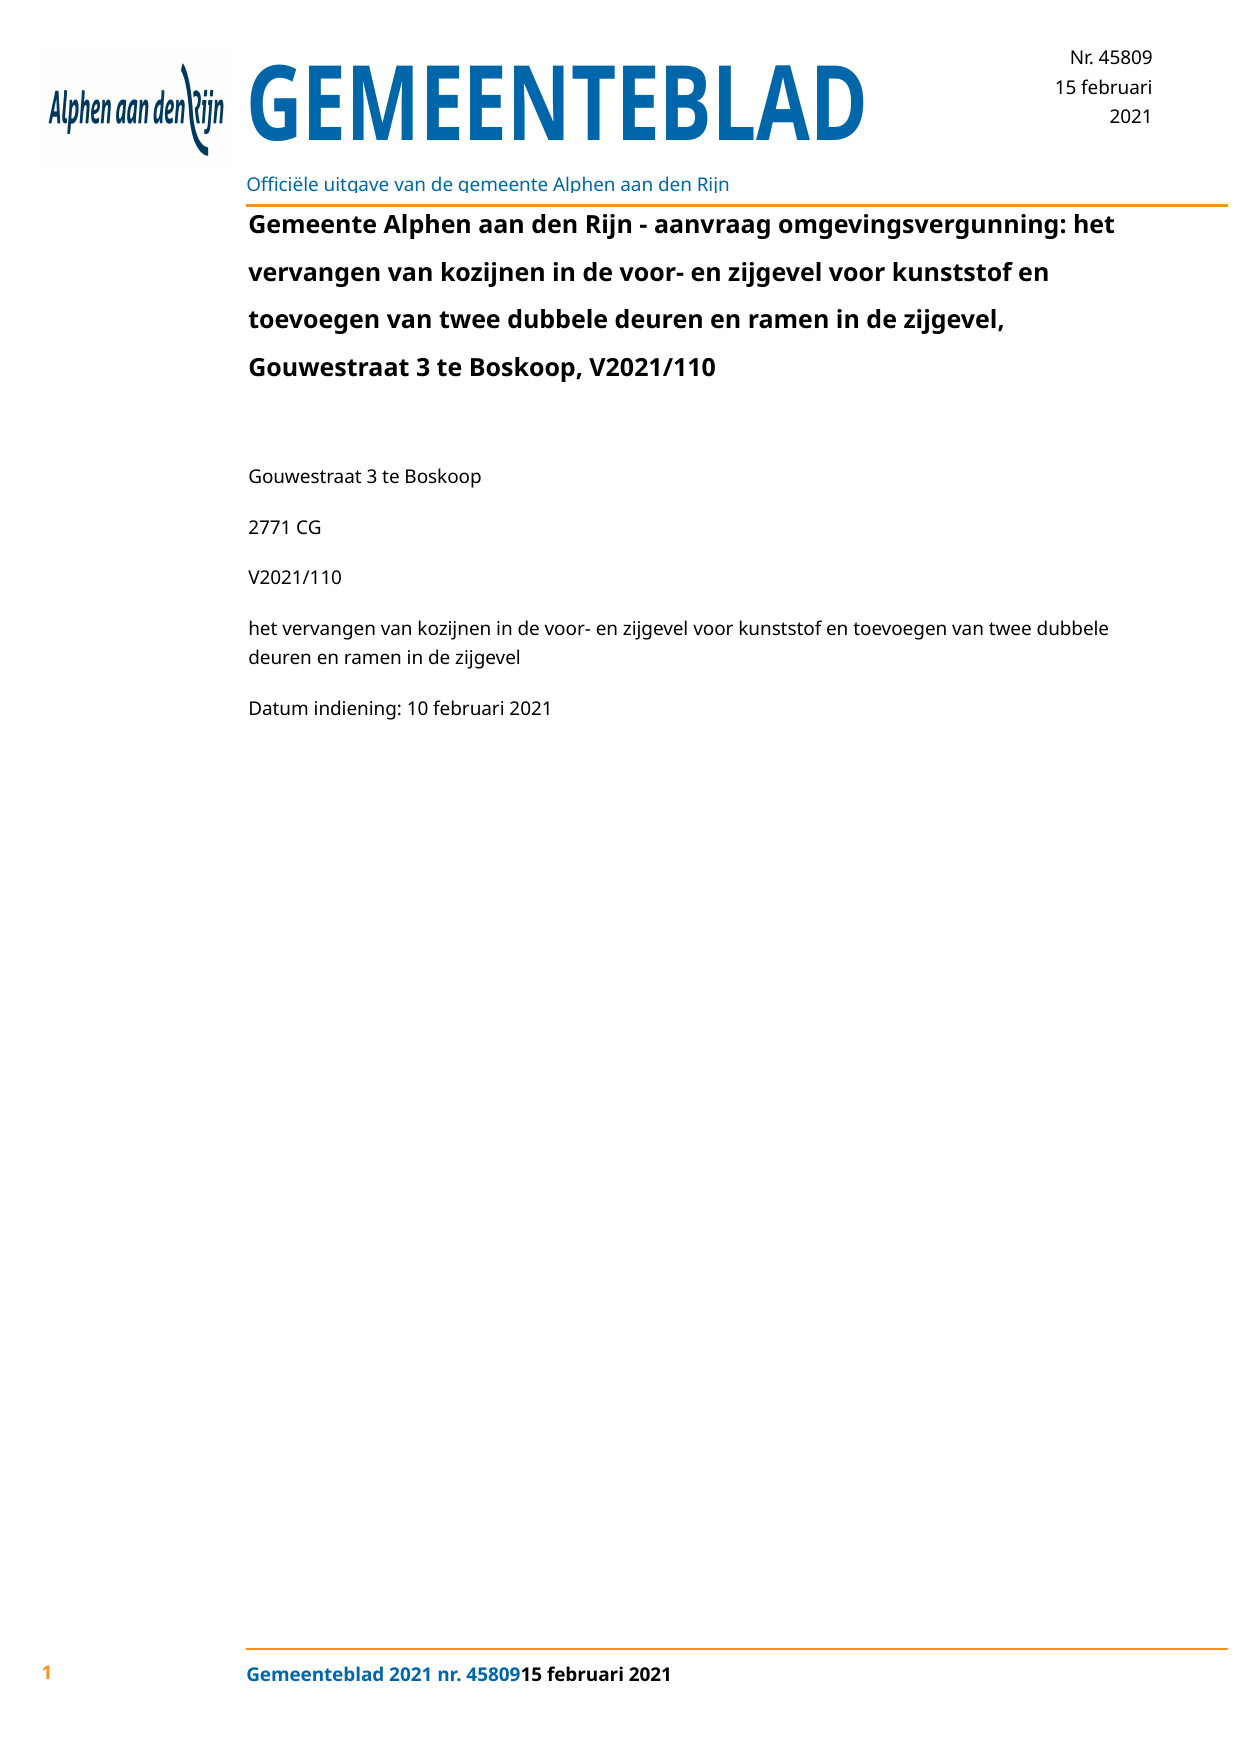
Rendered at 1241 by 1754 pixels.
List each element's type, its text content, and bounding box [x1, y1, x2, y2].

text het vervangen van kozijnen in de voor- en zijgevel voor kunststof en toevoegen van twee dubbele deuren en ramen in de zijgevel [248, 615, 1152, 670]
picture [41, 47, 231, 172]
text Datum indiening: 10 februari 2021 [248, 695, 1152, 721]
text 2771 CG [248, 514, 1152, 540]
text V2021/110 [248, 564, 1152, 590]
text Gouwestraat 3 te Boskoop [248, 463, 1152, 489]
text Gemeente Alphen aan den Rijn - aanvraag omgevingsvergunning: het vervangen van kozijnen in de voor- en zijgevel voor kunststof en toevoegen van twee dubbele deuren en ramen in de zijgevel, Gouwestraat 3 te Boskoop, V2021/110 [248, 207, 1152, 384]
